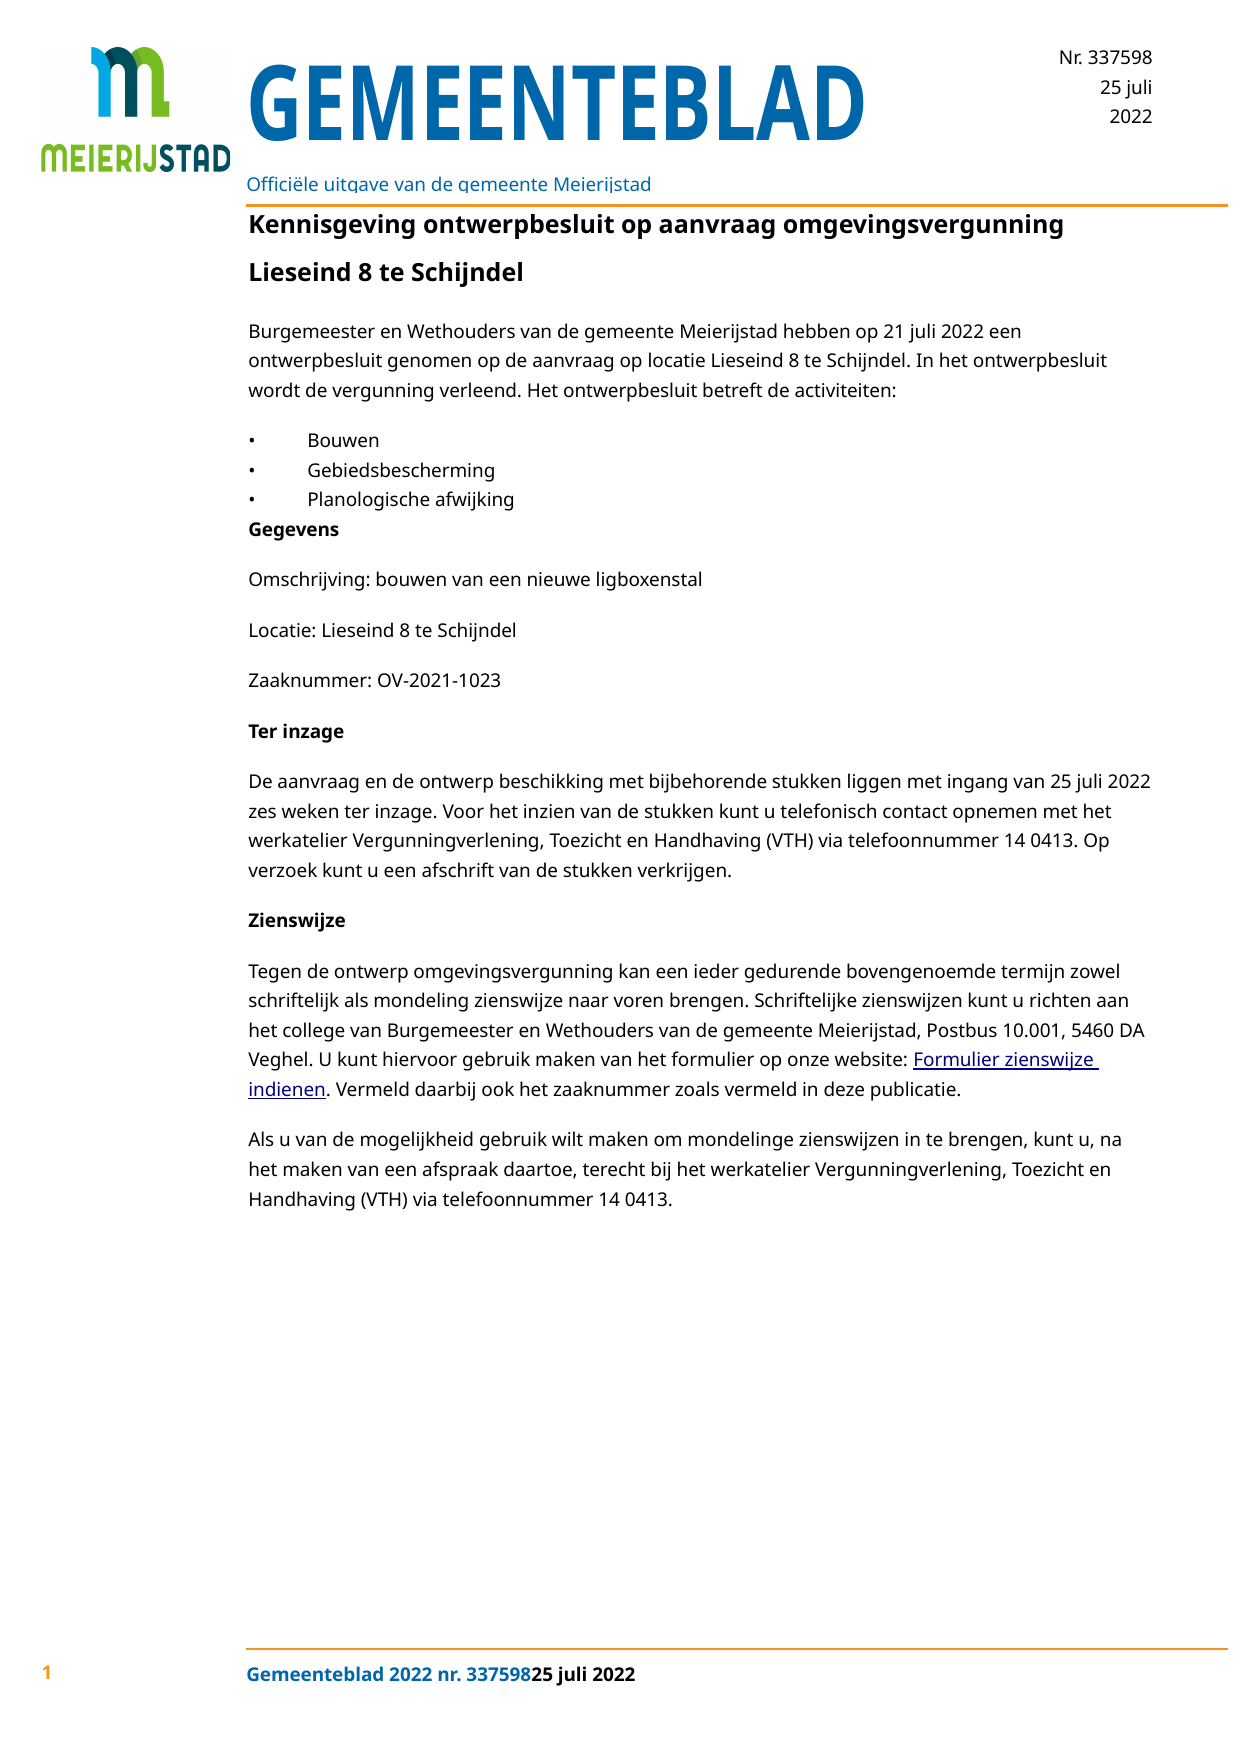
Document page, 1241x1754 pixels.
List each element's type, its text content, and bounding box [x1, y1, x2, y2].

text Zienswijze [248, 907, 1152, 933]
text Ter inzage [248, 718, 1152, 744]
text Zaaknummer: OV-2021-1023 [248, 667, 1152, 693]
text Locatie: Lieseind 8 te Schijndel [248, 617, 1152, 643]
list Planologische afwijking [248, 487, 1152, 512]
text De aanvraag en de ontwerp beschikking met bijbehorende stukken liggen met ingang van 25 juli 2022 zes weken ter inzage. Voor het inzien van de stukken kunt u telefonisch contact opnemen met het werkatelier Vergunningverlening, Toezicht en Handhaving (VTH) via telefoonnummer 14 0413. Op verzoek kunt u een afschrift van de stukken verkrijgen. [248, 768, 1152, 883]
text Omschrijving: bouwen van een nieuwe ligboxenstal [248, 567, 1152, 592]
list Gebiedsbescherming [248, 457, 1152, 483]
text Burgemeester en Wethouders van de gemeente Meierijstad hebben op 21 juli 2022 een ontwerpbesluit genomen op de aanvraag op locatie Lieseind 8 te Schijndel. In het ontwerpbesluit wordt de vergunning verleend. Het ontwerpbesluit betreft de activiteiten: [248, 318, 1152, 403]
text Als u van de mogelijkheid gebruik wilt maken om mondelinge zienswijzen in te brengen, kunt u, na het maken van een afspraak daartoe, terecht bij het werkatelier Vergunningverlening, Toezicht en Handhaving (VTH) via telefoonnummer 14 0413. [248, 1127, 1152, 1212]
text Gegevens [248, 516, 1152, 542]
picture [41, 47, 231, 172]
list Bouwen [248, 427, 1152, 453]
text Tegen de ontwerp omgevingsvergunning kan een ieder gedurende bovengenoemde termijn zowel schriftelijk als mondeling zienswijze naar voren brengen. Schriftelijke zienswijzen kunt u richten aan het college van Burgemeester en Wethouders van de gemeente Meierijstad, Postbus 10.001, 5460 DA Veghel. U kunt hiervoor gebruik maken van het formulier op onze website: Formulier zienswijze indienen. Vermeld daarbij ook het zaaknummer zoals vermeld in deze publicatie. [248, 958, 1152, 1102]
text Kennisgeving ontwerpbesluit op aanvraag omgevingsvergunning Lieseind 8 te Schijndel [248, 207, 1152, 288]
